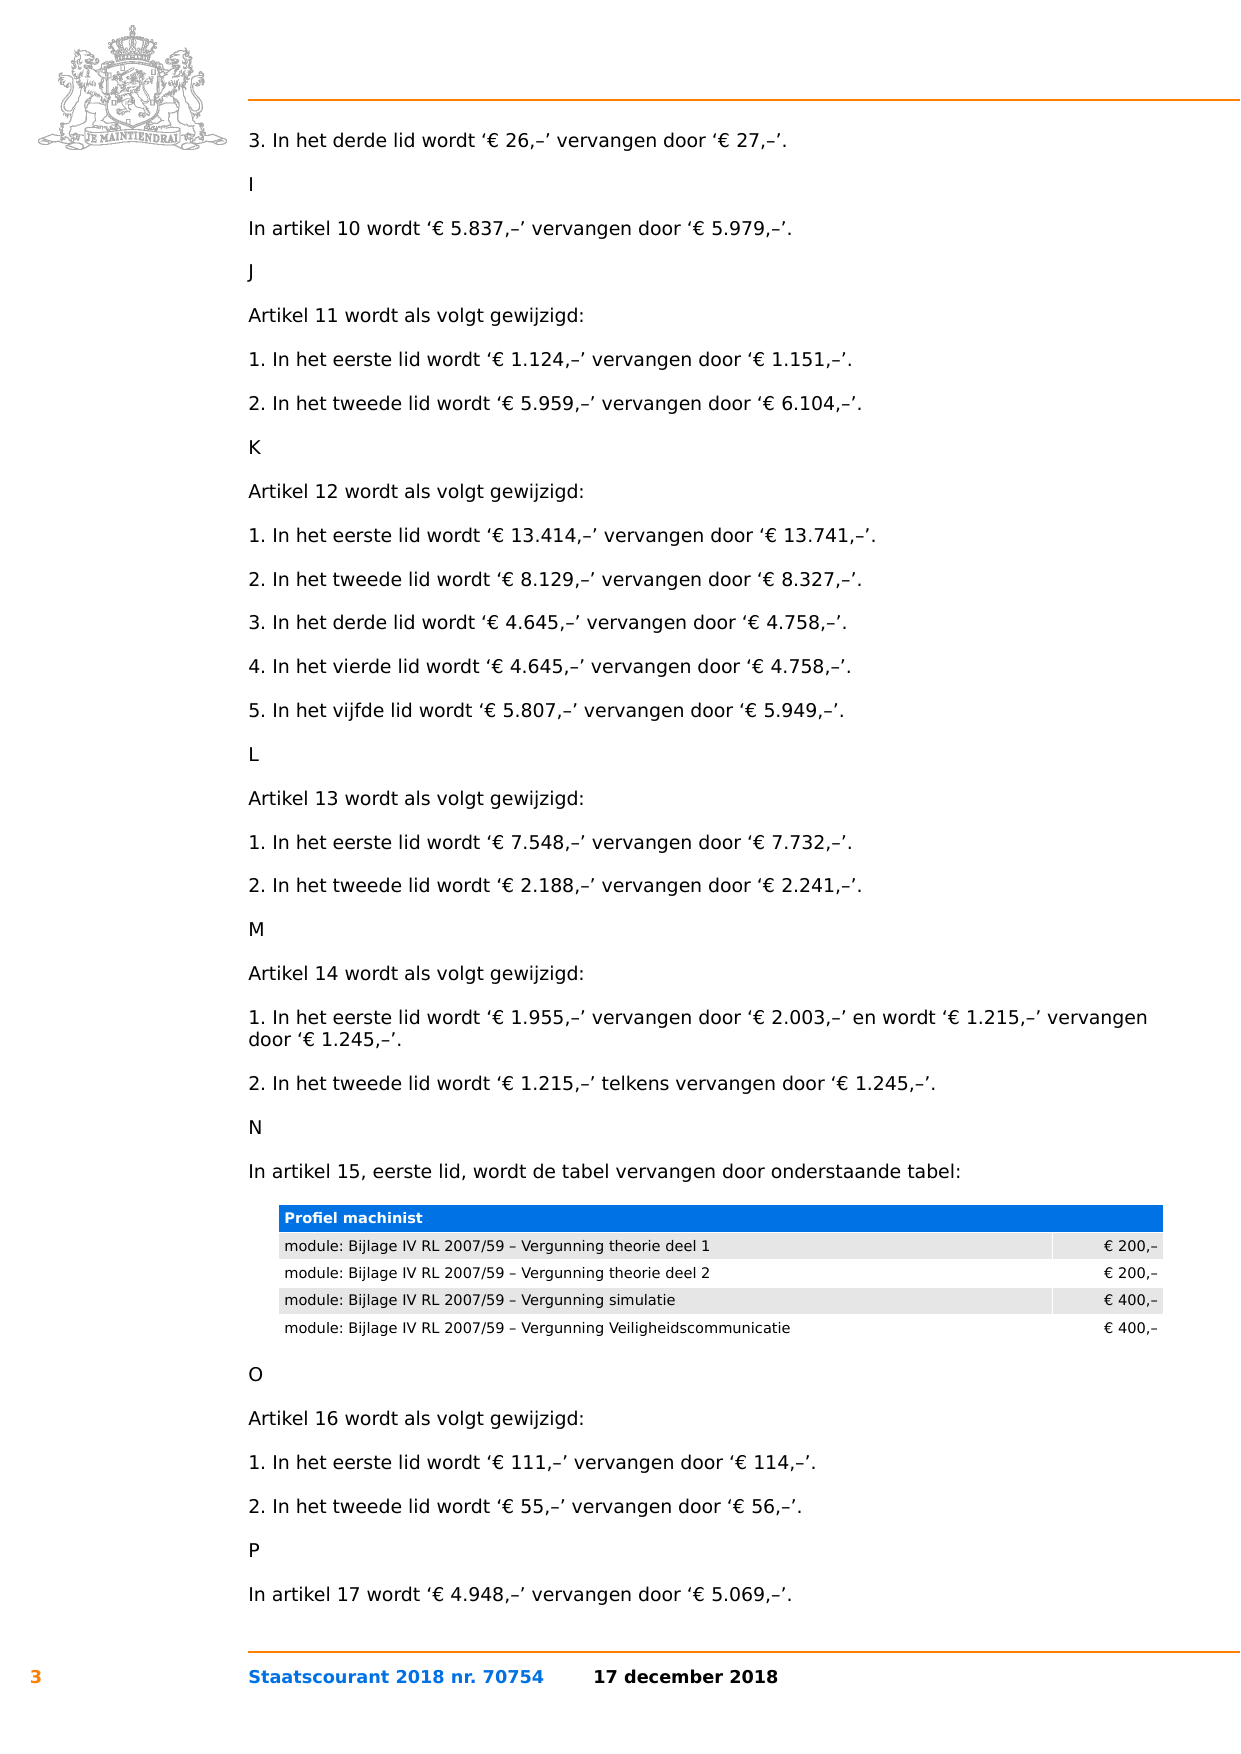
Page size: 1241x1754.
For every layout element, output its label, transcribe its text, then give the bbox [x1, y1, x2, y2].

table_cell € 200,– [1053, 1233, 1163, 1259]
text M [248, 919, 1163, 941]
text Artikel 16 wordt als volgt gewijzigd: [248, 1408, 1163, 1430]
text 1. In het eerste lid wordt ‘€ 1.124,–’ vervangen door ‘€ 1.151,–’. [248, 349, 1163, 371]
text 2. In het tweede lid wordt ‘€ 2.188,–’ vervangen door ‘€ 2.241,–’. [248, 875, 1163, 897]
text Artikel 11 wordt als volgt gewijzigd: [248, 305, 1163, 327]
table_cell module: Bijlage IV RL 2007/59 – Vergunning Veiligheidscommunicatie [279, 1315, 1052, 1341]
text 3. In het derde lid wordt ‘€ 26,–’ vervangen door ‘€ 27,–’. [248, 130, 1163, 152]
text 1. In het eerste lid wordt ‘€ 13.414,–’ vervangen door ‘€ 13.741,–’. [248, 524, 1163, 547]
text 2. In het tweede lid wordt ‘€ 5.959,–’ vervangen door ‘€ 6.104,–’. [248, 393, 1163, 415]
text 2. In het tweede lid wordt ‘€ 1.215,–’ telkens vervangen door ‘€ 1.245,–’. [248, 1073, 1163, 1095]
table_cell € 400,– [1053, 1288, 1163, 1314]
text I [248, 174, 1163, 196]
text In artikel 15, eerste lid, wordt de tabel vervangen door onderstaande tabel: [248, 1161, 1163, 1182]
text 1. In het eerste lid wordt ‘€ 1.955,–’ vervangen door ‘€ 2.003,–’ en wordt ‘€ 1.215,–’ vervangen door ‘€ 1.245,–’. [248, 1007, 1163, 1051]
text 3. In het derde lid wordt ‘€ 4.645,–’ vervangen door ‘€ 4.758,–’. [248, 612, 1163, 634]
table_cell module: Bijlage IV RL 2007/59 – Vergunning theorie deel 2 [279, 1260, 1052, 1287]
text In artikel 17 wordt ‘€ 4.948,–’ vervangen door ‘€ 5.069,–’. [248, 1583, 1163, 1606]
text 2. In het tweede lid wordt ‘€ 55,–’ vervangen door ‘€ 56,–’. [248, 1496, 1163, 1518]
text K [248, 437, 1163, 459]
table_cell € 400,– [1053, 1315, 1163, 1341]
text 4. In het vierde lid wordt ‘€ 4.645,–’ vervangen door ‘€ 4.758,–’. [248, 656, 1163, 678]
text J [248, 261, 1163, 283]
text P [248, 1540, 1163, 1562]
text 1. In het eerste lid wordt ‘€ 7.548,–’ vervangen door ‘€ 7.732,–’. [248, 832, 1163, 853]
table_cell module: Bijlage IV RL 2007/59 – Vergunning theorie deel 1 [279, 1233, 1052, 1259]
table_cell module: Bijlage IV RL 2007/59 – Vergunning simulatie [279, 1288, 1052, 1314]
table_cell € 200,– [1053, 1260, 1163, 1287]
text 5. In het vijfde lid wordt ‘€ 5.807,–’ vervangen door ‘€ 5.949,–’. [248, 700, 1163, 722]
text O [248, 1364, 1163, 1386]
text L [248, 744, 1163, 766]
text Artikel 12 wordt als volgt gewijzigd: [248, 481, 1163, 503]
picture [38, 25, 227, 150]
text In artikel 10 wordt ‘€ 5.837,–’ vervangen door ‘€ 5.979,–’. [248, 218, 1163, 239]
text Artikel 14 wordt als volgt gewijzigd: [248, 963, 1163, 985]
text 2. In het tweede lid wordt ‘€ 8.129,–’ vervangen door ‘€ 8.327,–’. [248, 568, 1163, 590]
text 1. In het eerste lid wordt ‘€ 111,–’ vervangen door ‘€ 114,–’. [248, 1452, 1163, 1474]
text N [248, 1117, 1163, 1139]
text Artikel 13 wordt als volgt gewijzigd: [248, 788, 1163, 810]
table_header Profiel machinist [279, 1205, 1163, 1232]
